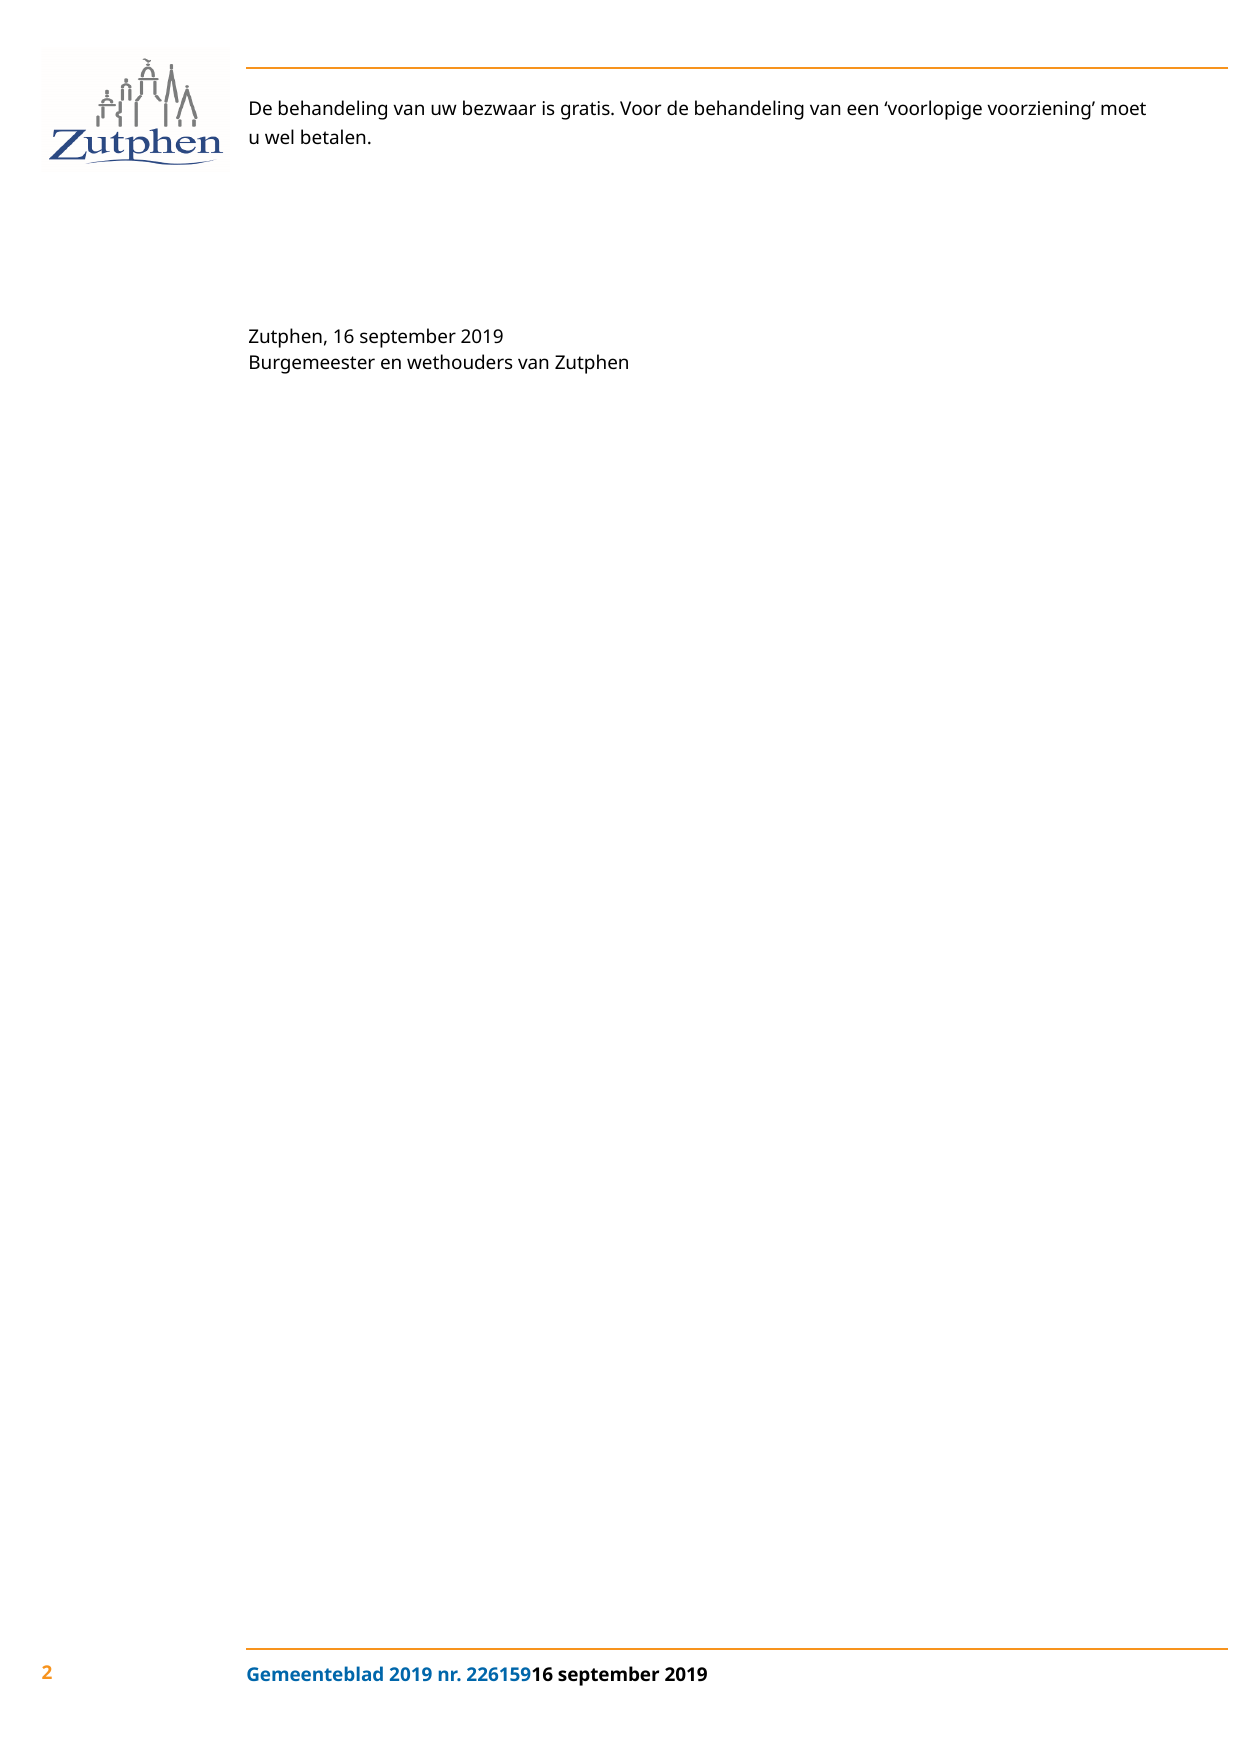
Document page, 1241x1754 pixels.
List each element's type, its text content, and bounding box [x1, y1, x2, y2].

text De behandeling van uw bezwaar is gratis. Voor de behandeling van een ‘voorlopige voorziening’ moet u wel betalen. [248, 95, 1152, 150]
text Burgemeester en wethouders van Zutphen [248, 349, 1152, 375]
text Zutphen, 16 september 2019 [248, 323, 1152, 349]
picture [41, 47, 231, 172]
